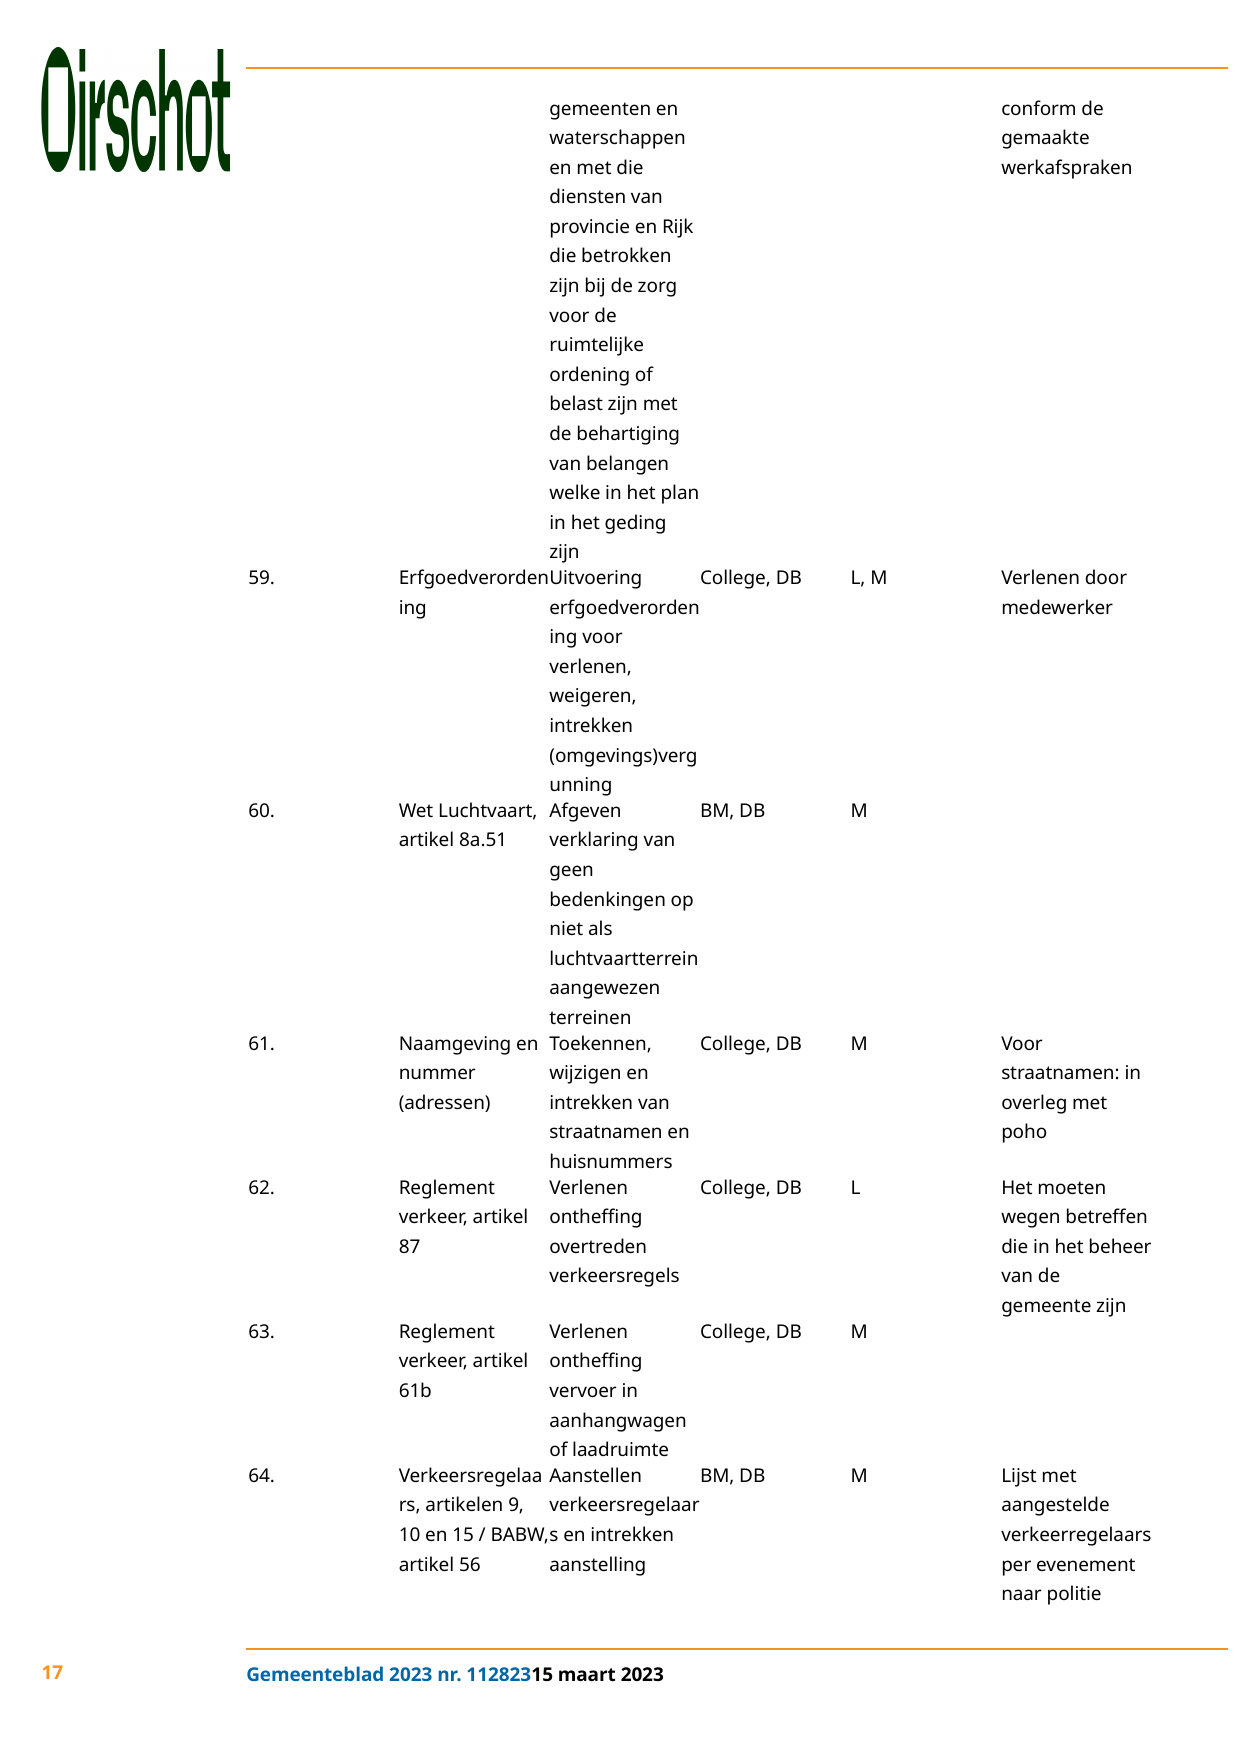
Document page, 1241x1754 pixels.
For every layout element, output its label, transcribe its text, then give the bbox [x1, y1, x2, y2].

table_cell conform de gemaakte werkafspraken [1001, 95, 1152, 564]
table_cell Voor straatnamen: in overleg met poho [1001, 1030, 1152, 1174]
table_cell [399, 95, 549, 564]
table_cell Reglement verkeer, artikel 87 [399, 1174, 549, 1318]
table_cell Verlenen ontheffing vervoer in aanhangwagen of laadruimte [549, 1318, 700, 1462]
table_cell Reglement verkeer, artikel 61b [399, 1318, 549, 1462]
table_cell Erfgoedverordening [399, 564, 549, 797]
table_cell Uitvoering erfgoedverordening voor verlenen, weigeren, intrekken (omgevings)vergunning [549, 564, 700, 797]
table_cell [248, 95, 398, 564]
table_cell BM, DB [700, 1462, 850, 1606]
table_cell College, DB [700, 1318, 850, 1462]
table_cell Verkeersregelaars, artikelen 9, 10 en 15 / BABW, artikel 56 [399, 1462, 549, 1606]
table_cell 60. [248, 797, 398, 1030]
table_cell M [850, 1462, 1001, 1606]
table_cell College, DB [700, 1174, 850, 1318]
table_cell BM, DB [700, 797, 850, 1030]
table_cell 63. [248, 1318, 398, 1462]
table_cell Toekennen, wijzigen en intrekken van straatnamen en huisnummers [549, 1030, 700, 1174]
table_cell Lijst met aangestelde verkeerregelaars per evenement naar politie [1001, 1462, 1152, 1606]
table_cell Aanstellen verkeersregelaars en intrekken aanstelling [549, 1462, 700, 1606]
table_cell 64. [248, 1462, 398, 1606]
table_cell 61. [248, 1030, 398, 1174]
table_cell L, M [850, 564, 1001, 797]
picture [41, 47, 231, 172]
table_cell [850, 95, 1001, 564]
table_cell College, DB [700, 1030, 850, 1174]
table_cell Afgeven verklaring van geen bedenkingen op niet als luchtvaartterrein aangewezen terreinen [549, 797, 700, 1030]
table_cell L [850, 1174, 1001, 1318]
table_cell [700, 95, 850, 564]
table_cell Het moeten wegen betreffen die in het beheer van de gemeente zijn [1001, 1174, 1152, 1318]
table_cell [1001, 1318, 1152, 1462]
table_cell M [850, 797, 1001, 1030]
table_cell Wet Luchtvaart, artikel 8a.51 [399, 797, 549, 1030]
table_cell 59. [248, 564, 398, 797]
table_cell [1001, 797, 1152, 1030]
table_cell gemeenten en waterschappen en met die diensten van provincie en Rijk die betrokken zijn bij de zorg voor de ruimtelijke ordening of belast zijn met de behartiging van belangen welke in het plan in het geding zijn [549, 95, 700, 564]
table_cell Verlenen ontheffing overtreden verkeersregels [549, 1174, 700, 1318]
table_cell 62. [248, 1174, 398, 1318]
table_cell Naamgeving en nummer (adressen) [399, 1030, 549, 1174]
table_cell M [850, 1318, 1001, 1462]
table_cell College, DB [700, 564, 850, 797]
table_cell M [850, 1030, 1001, 1174]
table_cell Verlenen door medewerker [1001, 564, 1152, 797]
